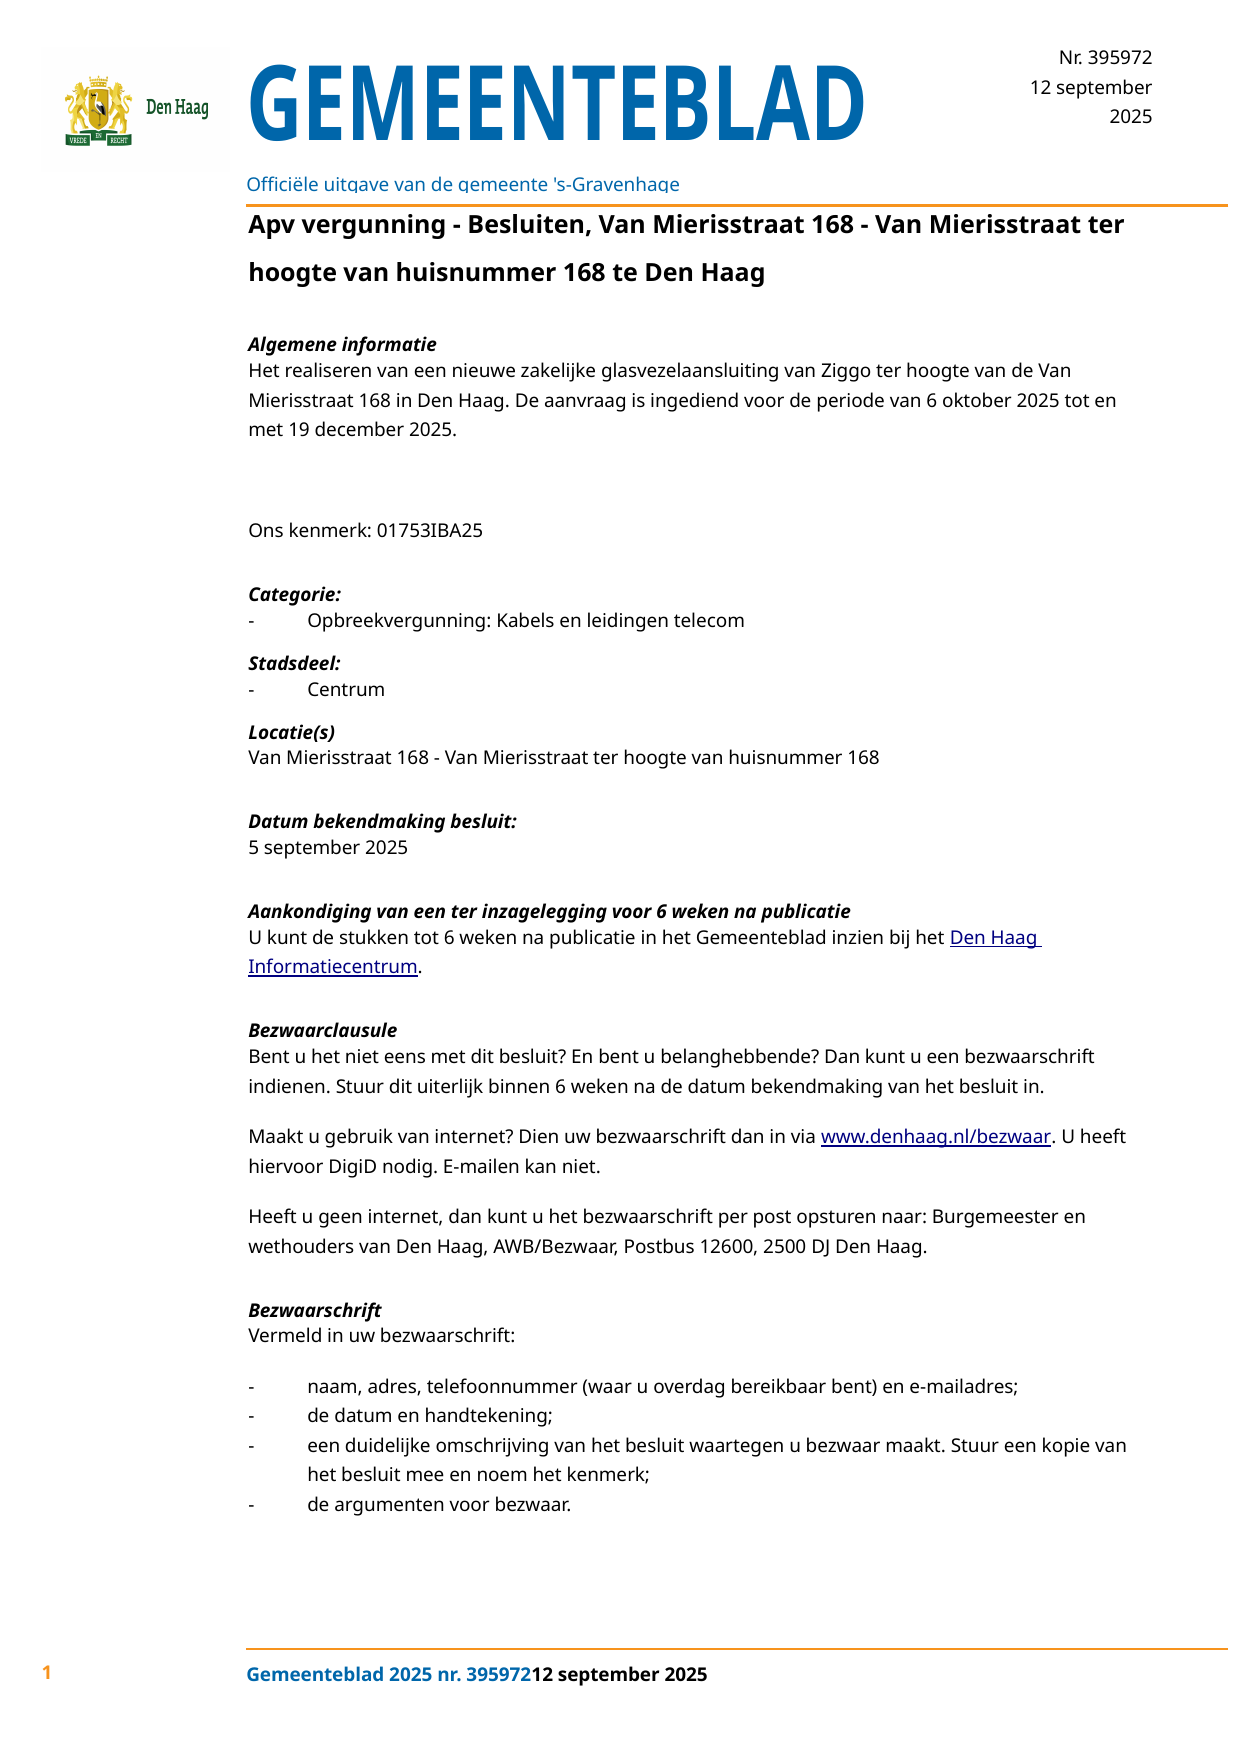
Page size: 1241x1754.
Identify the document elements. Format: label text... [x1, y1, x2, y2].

text U kunt de stukken tot 6 weken na publicatie in het Gemeenteblad inzien bij het Den Haag Informatiecentrum. [248, 924, 1152, 979]
list de argumenten voor bezwaar. [248, 1491, 1152, 1517]
text Ons kenmerk: 01753IBA25 [248, 517, 1152, 543]
list Opbreekvergunning: Kabels en leidingen telecom [248, 607, 1152, 633]
text Van Mierisstraat 168 - Van Mierisstraat ter hoogte van huisnummer 168 [248, 744, 1152, 770]
text Algemene informatie [248, 331, 1152, 357]
text Bezwaarclausule [248, 1017, 1152, 1043]
picture [41, 47, 231, 172]
list een duidelijke omschrijving van het besluit waartegen u bezwaar maakt. Stuur een kopie van het besluit mee en noem het kenmerk; [248, 1432, 1152, 1487]
text Vermeld in uw bezwaarschrift: [248, 1322, 1152, 1348]
text Bezwaarschrift [248, 1297, 1152, 1322]
text Het realiseren van een nieuwe zakelijke glasvezelaansluiting van Ziggo ter hoogte van de Van Mierisstraat 168 in Den Haag. De aanvraag is ingediend voor de periode van 6 oktober 2025 tot en met 19 december 2025. [248, 357, 1152, 442]
text Stadsdeel: [248, 650, 1152, 676]
text Categorie: [248, 581, 1152, 607]
text Apv vergunning - Besluiten, Van Mierisstraat 168 - Van Mierisstraat ter hoogte van huisnummer 168 te Den Haag [248, 207, 1152, 288]
text Heeft u geen internet, dan kunt u het bezwaarschrift per post opsturen naar: Burgemeester en wethouders van Den Haag, AWB/Bezwaar, Postbus 12600, 2500 DJ Den Haag. [248, 1203, 1152, 1258]
text Aankondiging van een ter inzagelegging voor 6 weken na publicatie [248, 898, 1152, 924]
text Datum bekendmaking besluit: [248, 808, 1152, 834]
list Centrum [248, 676, 1152, 701]
text Maakt u gebruik van internet? Dien uw bezwaarschrift dan in via www.denhaag.nl/bezwaar. U heeft hiervoor DigiD nodig. E-mailen kan niet. [248, 1123, 1152, 1178]
text 5 september 2025 [248, 834, 1152, 860]
list de datum en handtekening; [248, 1402, 1152, 1428]
list naam, adres, telefoonnummer (waar u overdag bereikbaar bent) en e-mailadres; [248, 1373, 1152, 1399]
text Bent u het niet eens met dit besluit? En bent u belanghebbende? Dan kunt u een bezwaarschrift indienen. Stuur dit uiterlijk binnen 6 weken na de datum bekendmaking van het besluit in. [248, 1043, 1152, 1098]
text Locatie(s) [248, 719, 1152, 744]
